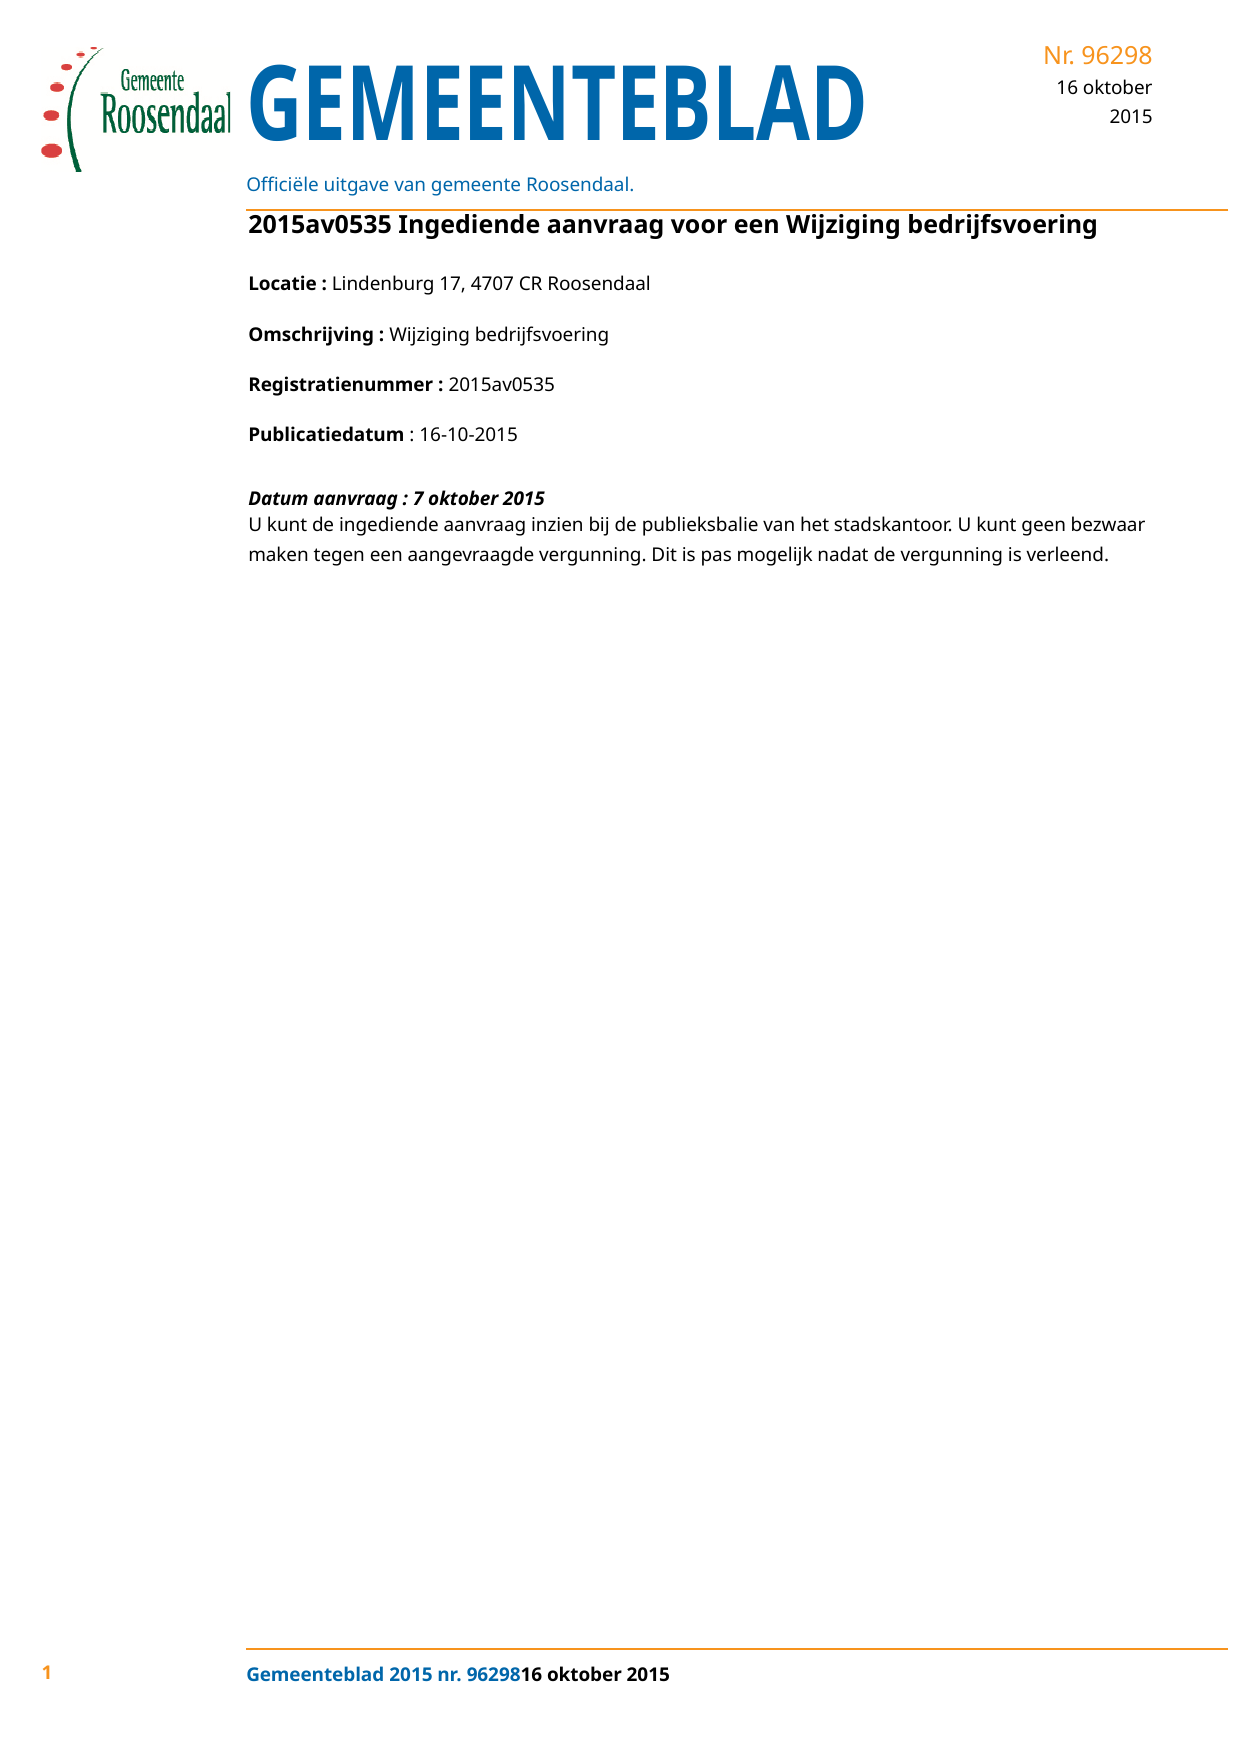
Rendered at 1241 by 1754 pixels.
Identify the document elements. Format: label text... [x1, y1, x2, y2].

text 2015av0535 Ingediende aanvraag voor een Wijziging bedrijfsvoering [248, 211, 1152, 241]
text Registratienummer : 2015av0535 [248, 371, 1152, 397]
picture [41, 47, 231, 172]
text U kunt de ingediende aanvraag inzien bij de publieksbalie van het stadskantoor. U kunt geen bezwaar maken tegen een aangevraagde vergunning. Dit is pas mogelijk nadat de vergunning is verleend. [248, 511, 1152, 567]
text Publicatiedatum : 16-10-2015 [248, 422, 1152, 447]
text Datum aanvraag : 7 oktober 2015 [248, 486, 1152, 511]
text Omschrijving : Wijziging bedrijfsvoering [248, 321, 1152, 346]
text Locatie : Lindenburg 17, 4707 CR Roosendaal [248, 270, 1152, 296]
